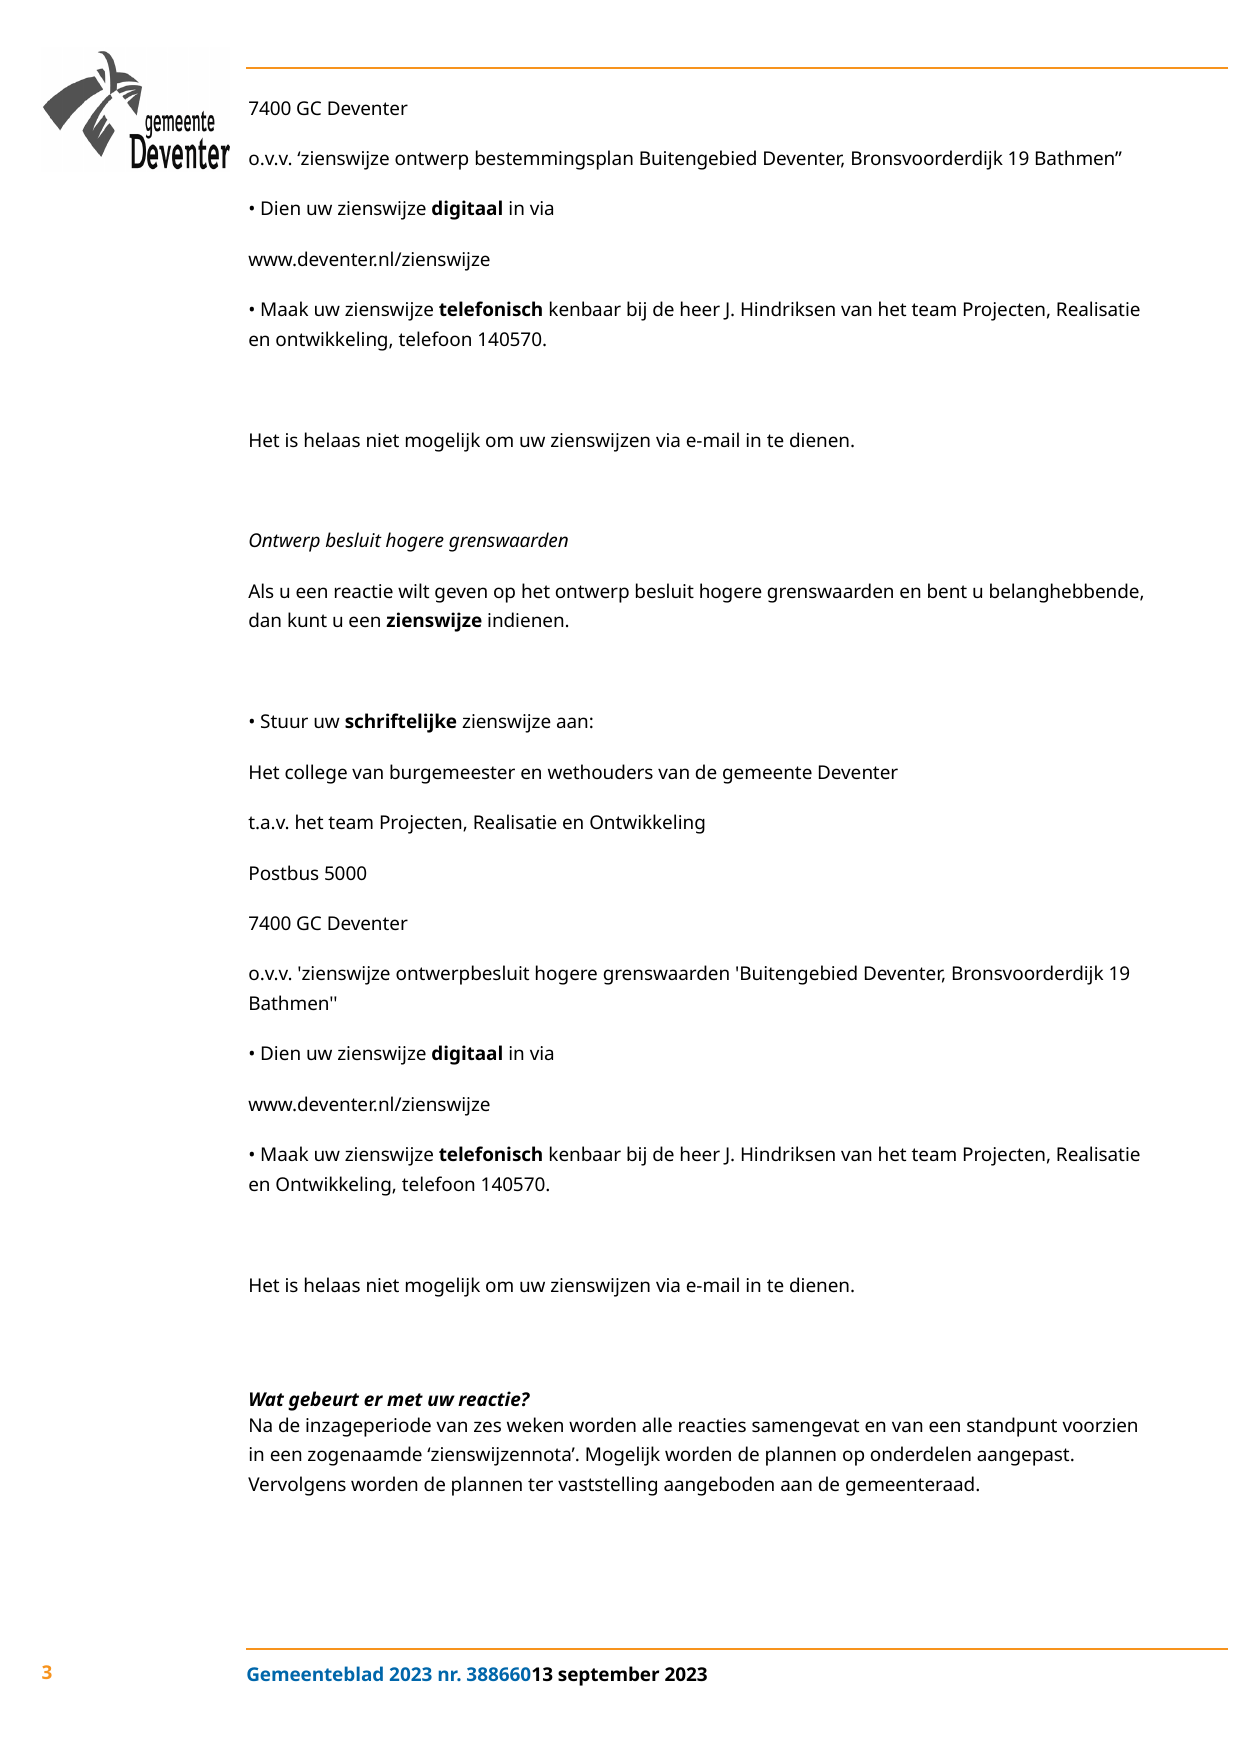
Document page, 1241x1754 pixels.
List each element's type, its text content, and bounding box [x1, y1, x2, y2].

text Het college van burgemeester en wethouders van de gemeente Deventer [248, 759, 1152, 785]
text Na de inzageperiode van zes weken worden alle reacties samengevat en van een standpunt voorzien in een zogenaamde ‘zienswijzennota’. Mogelijk worden de plannen op onderdelen aangepast. Vervolgens worden de plannen ter vaststelling aangeboden aan de gemeenteraad. [248, 1412, 1152, 1497]
text www.deventer.nl/zienswijze [248, 246, 1152, 272]
text • Dien uw zienswijze digitaal in via [248, 196, 1152, 221]
text • Stuur uw schriftelijke zienswijze aan: [248, 708, 1152, 734]
text Postbus 5000 [248, 860, 1152, 886]
text Als u een reactie wilt geven op het ontwerp besluit hogere grenswaarden en bent u belanghebbende, dan kunt u een zienswijze indienen. [248, 578, 1152, 633]
picture [41, 47, 231, 172]
text www.deventer.nl/zienswijze [248, 1091, 1152, 1117]
text • Dien uw zienswijze digitaal in via [248, 1041, 1152, 1066]
text • Maak uw zienswijze telefonisch kenbaar bij de heer J. Hindriksen van het team Projecten, Realisatie en Ontwikkeling, telefoon 140570. [248, 1141, 1152, 1197]
text 7400 GC Deventer [248, 910, 1152, 936]
text t.a.v. het team Projecten, Realisatie en Ontwikkeling [248, 809, 1152, 835]
text • Maak uw zienswijze telefonisch kenbaar bij de heer J. Hindriksen van het team Projecten, Realisatie en ontwikkeling, telefoon 140570. [248, 296, 1152, 352]
text Het is helaas niet mogelijk om uw zienswijzen via e-mail in te dienen. [248, 427, 1152, 453]
text o.v.v. 'zienswijze ontwerpbesluit hogere grenswaarden 'Buitengebied Deventer, Bronsvoorderdijk 19 Bathmen'' [248, 961, 1152, 1016]
text Wat gebeurt er met uw reactie? [248, 1386, 1152, 1412]
text Het is helaas niet mogelijk om uw zienswijzen via e-mail in te dienen. [248, 1272, 1152, 1298]
text 7400 GC Deventer [248, 95, 1152, 121]
text o.v.v. ‘zienswijze ontwerp bestemmingsplan Buitengebied Deventer, Bronsvoorderdijk 19 Bathmen’’ [248, 145, 1152, 171]
text Ontwerp besluit hogere grenswaarden [248, 528, 1152, 553]
